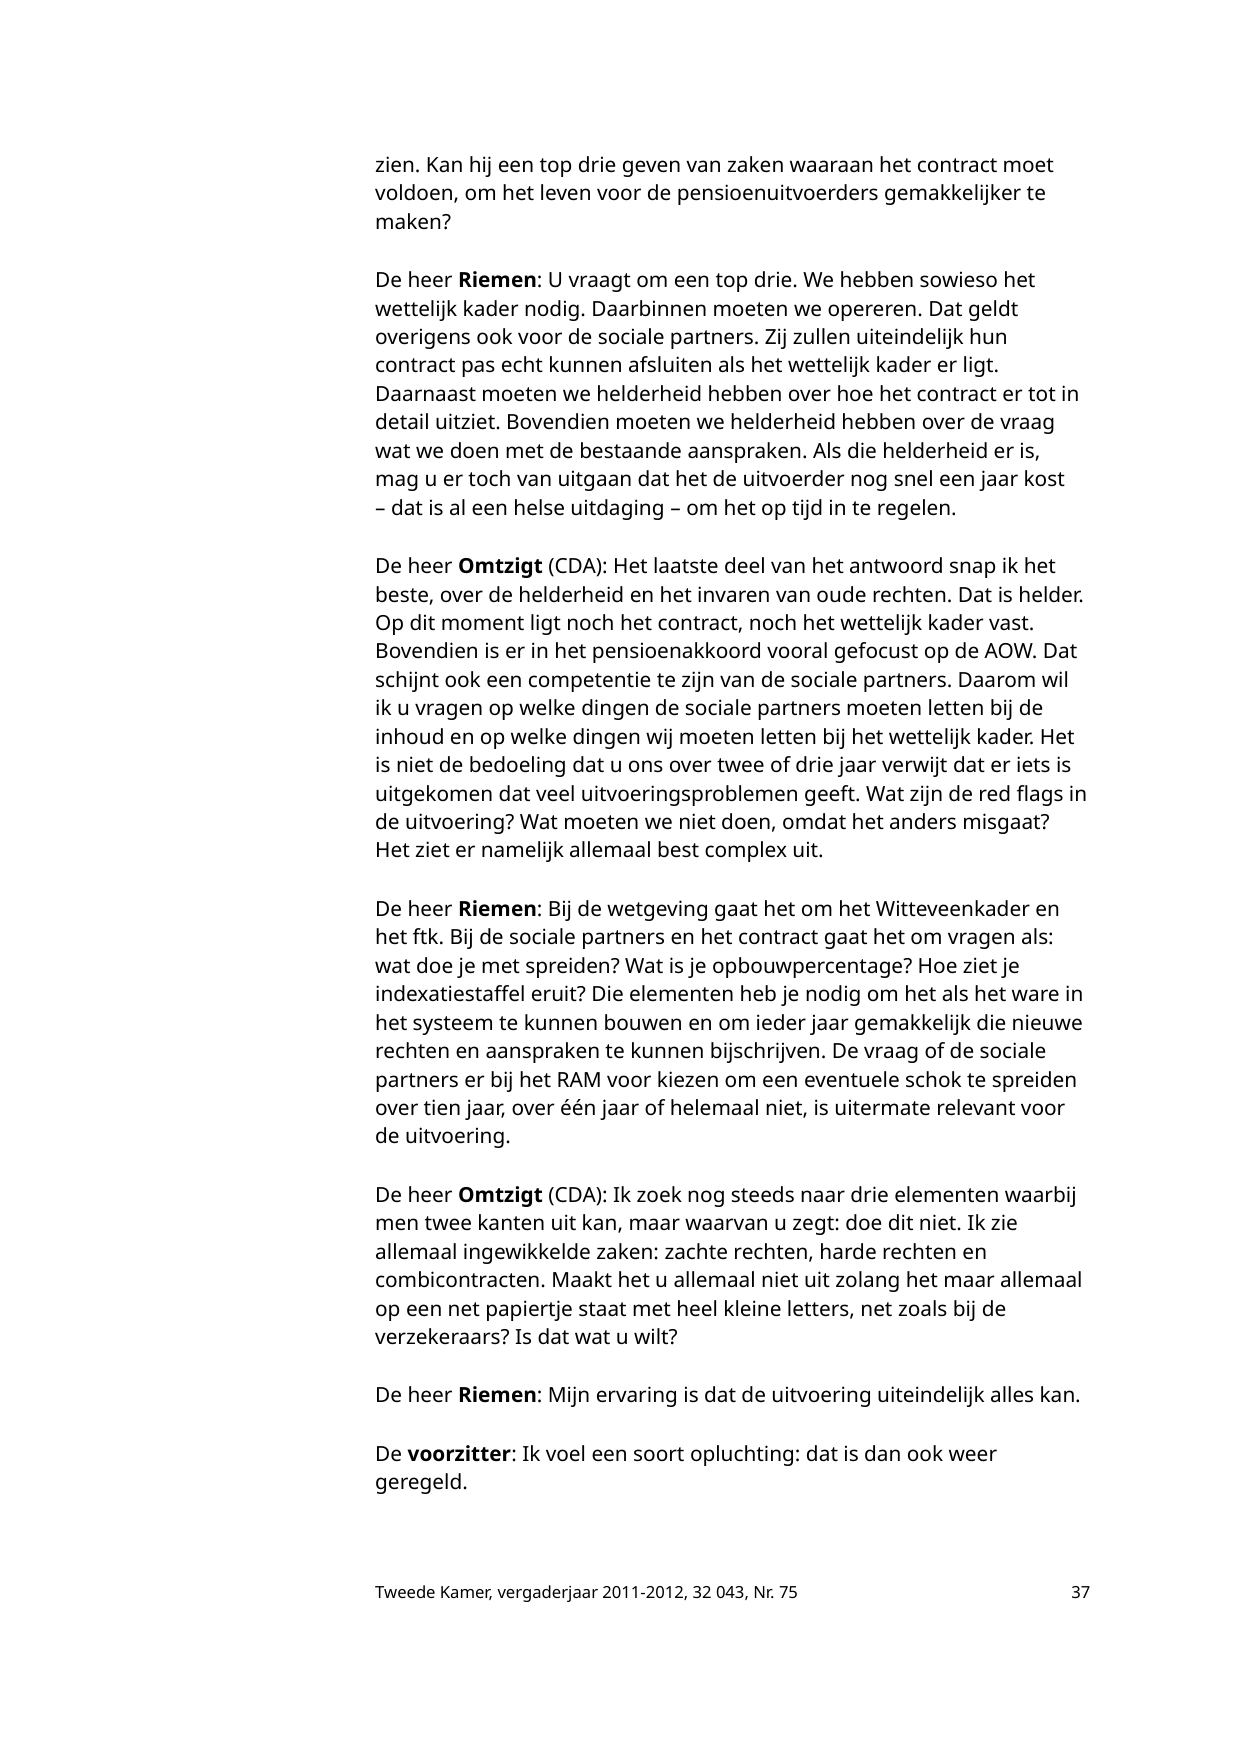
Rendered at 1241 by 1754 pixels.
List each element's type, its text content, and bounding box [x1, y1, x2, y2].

text De heer Riemen: Bij de wetgeving gaat het om het Witteveenkader en het ftk. Bij de sociale partners en het contract gaat het om vragen als: wat doe je met spreiden? Wat is je opbouwpercentage? Hoe ziet je indexatiestaffel eruit? Die elementen heb je nodig om het als het ware in het systeem te kunnen bouwen en om ieder jaar gemakkelijk die nieuwe rechten en aanspraken te kunnen bijschrijven. De vraag of de sociale partners er bij het RAM voor kiezen om een eventuele schok te spreiden over tien jaar, over één jaar of helemaal niet, is uitermate relevant voor de uitvoering. [375, 894, 1090, 1150]
text De heer Riemen: U vraagt om een top drie. We hebben sowieso het wettelijk kader nodig. Daarbinnen moeten we opereren. Dat geldt overigens ook voor de sociale partners. Zij zullen uiteindelijk hun contract pas echt kunnen afsluiten als het wettelijk kader er ligt. Daarnaast moeten we helderheid hebben over hoe het contract er tot in detail uitziet. Bovendien moeten we helderheid hebben over de vraag wat we doen met de bestaande aanspraken. Als die helderheid er is, mag u er toch van uitgaan dat het de uitvoerder nog snel een jaar kost – dat is al een helse uitdaging – om het op tijd in te regelen. [375, 265, 1090, 521]
text De heer Omtzigt (CDA): Ik zoek nog steeds naar drie elementen waarbij men twee kanten uit kan, maar waarvan u zegt: doe dit niet. Ik zie allemaal ingewikkelde zaken: zachte rechten, harde rechten en combicontracten. Maakt het u allemaal niet uit zolang het maar allemaal op een net papiertje staat met heel kleine letters, net zoals bij de verzekeraars? Is dat wat u wilt? [375, 1180, 1090, 1351]
text De heer Riemen: Mijn ervaring is dat de uitvoering uiteindelijk alles kan. [375, 1381, 1090, 1409]
text De voorzitter: Ik voel een soort opluchting: dat is dan ook weer geregeld. [375, 1439, 1090, 1496]
text zien. Kan hij een top drie geven van zaken waaraan het contract moet voldoen, om het leven voor de pensioenuitvoerders gemakkelijker te maken? [375, 150, 1090, 235]
text De heer Omtzigt (CDA): Het laatste deel van het antwoord snap ik het beste, over de helderheid en het invaren van oude rechten. Dat is helder. Op dit moment ligt noch het contract, noch het wettelijk kader vast. Bovendien is er in het pensioenakkoord vooral gefocust op de AOW. Dat schijnt ook een competentie te zijn van de sociale partners. Daarom wil ik u vragen op welke dingen de sociale partners moeten letten bij de inhoud en op welke dingen wij moeten letten bij het wettelijk kader. Het is niet de bedoeling dat u ons over twee of drie jaar verwijt dat er iets is uitgekomen dat veel uitvoeringsproblemen geeft. Wat zijn de red flags in de uitvoering? Wat moeten we niet doen, omdat het anders misgaat? Het ziet er namelijk allemaal best complex uit. [375, 551, 1090, 864]
